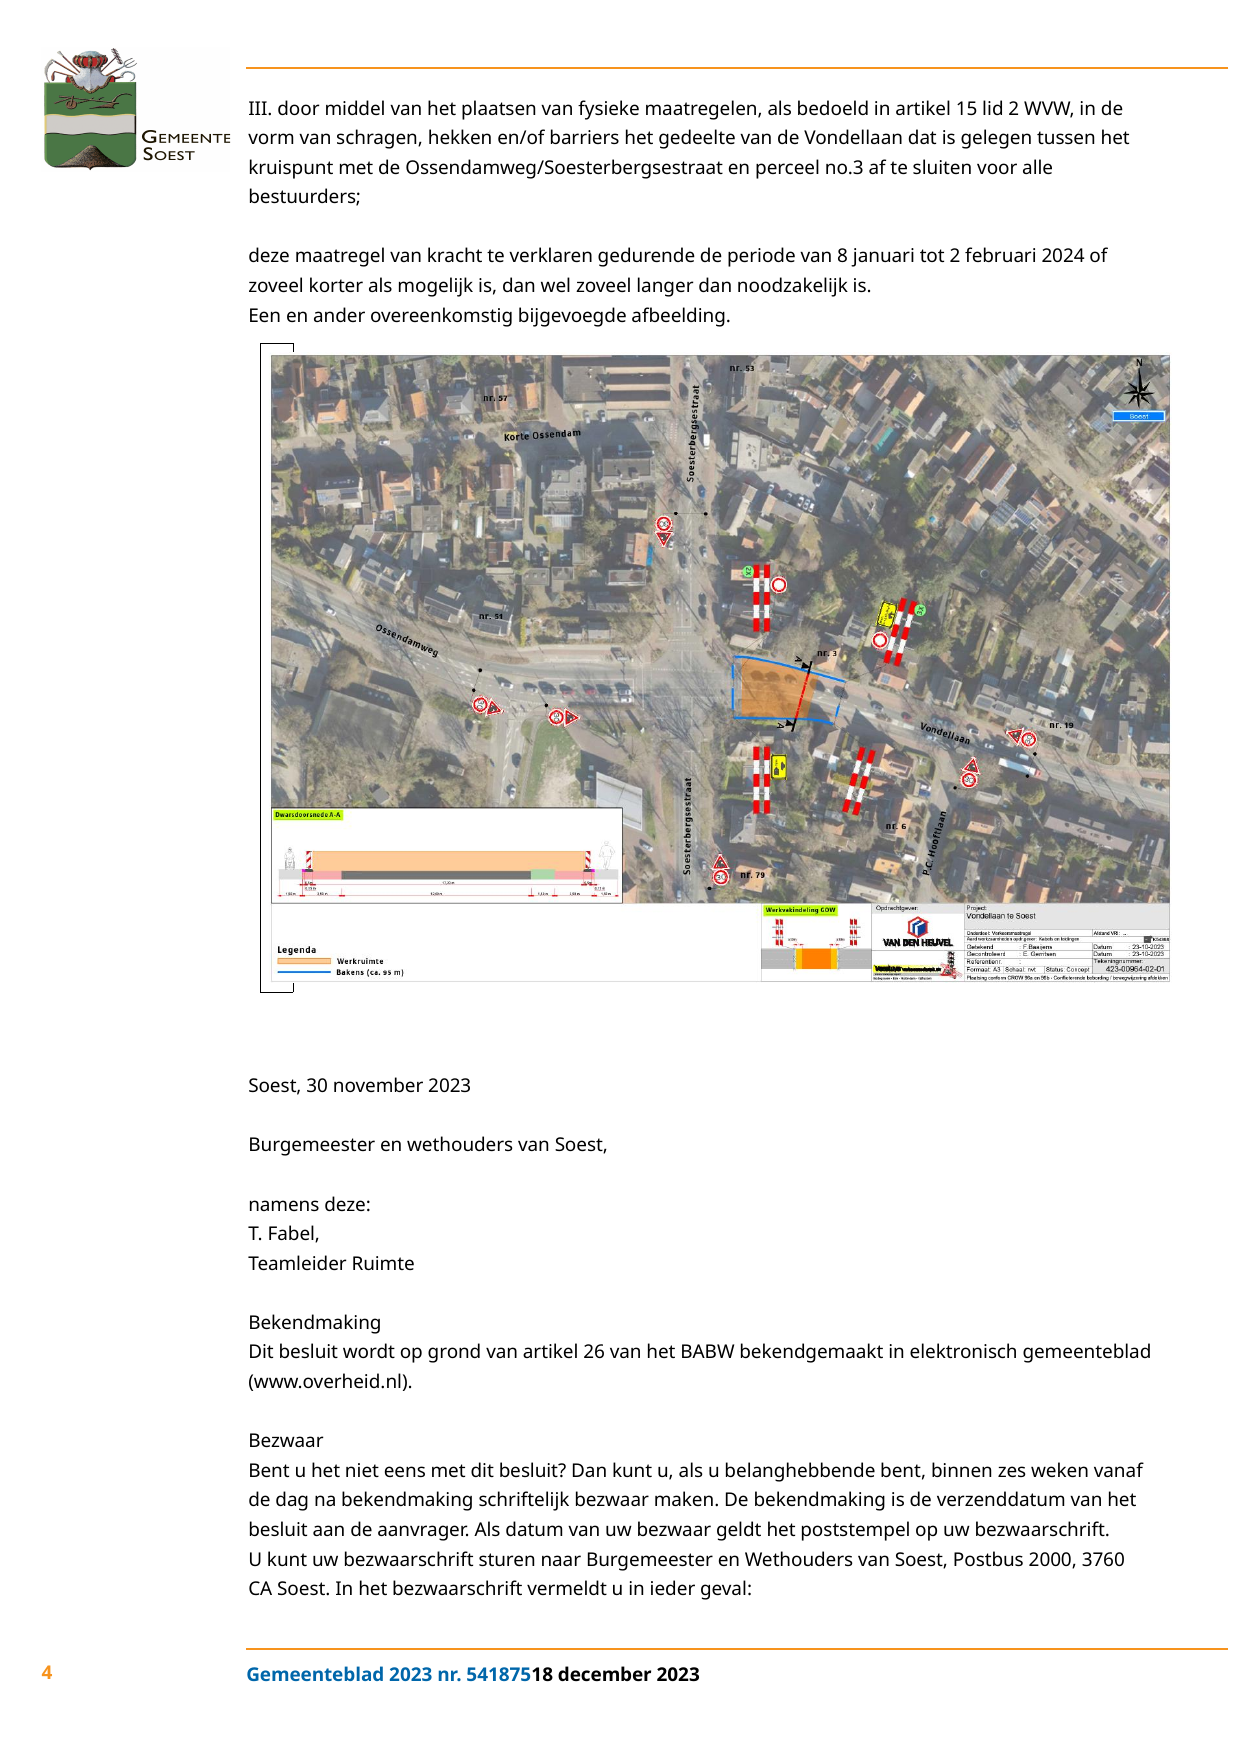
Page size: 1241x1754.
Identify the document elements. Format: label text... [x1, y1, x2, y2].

text Bekendmaking [248, 1309, 1152, 1335]
text Bezwaar [248, 1427, 1152, 1453]
text deze maatregel van kracht te verklaren gedurende de periode van 8 januari tot 2 februari 2024 of zoveel korter als mogelijk is, dan wel zoveel langer dan noodzakelijk is. [248, 243, 1152, 298]
text Dit besluit wordt op grond van artikel 26 van het BABW bekendgemaakt in elektronisch gemeenteblad (www.overheid.nl). [248, 1339, 1152, 1394]
text Een en ander overeenkomstig bijgevoegde afbeelding. [248, 302, 1152, 328]
text Burgemeester en wethouders van Soest, [248, 1132, 1152, 1157]
picture [268, 352, 1173, 983]
text U kunt uw bezwaarschrift sturen naar Burgemeester en Wethouders van Soest, Postbus 2000, 3760 CA Soest. In het bezwaarschrift vermeldt u in ieder geval: [248, 1546, 1152, 1601]
text Soest, 30 november 2023 [248, 1072, 1152, 1098]
text Teamleider Ruimte [248, 1250, 1152, 1276]
text namens deze: [248, 1191, 1152, 1217]
text T. Fabel, [248, 1220, 1152, 1246]
text III. door middel van het plaatsen van fysieke maatregelen, als bedoeld in artikel 15 lid 2 WVW, in de vorm van schragen, hekken en/of barriers het gedeelte van de Vondellaan dat is gelegen tussen het kruispunt met de Ossendamweg/Soesterbergsestraat en perceel no.3 af te sluiten voor alle bestuurders; [248, 95, 1152, 209]
text Bent u het niet eens met dit besluit? Dan kunt u, als u belanghebbende bent, binnen zes weken vanaf de dag na bekendmaking schriftelijk bezwaar maken. De bekendmaking is de verzenddatum van het besluit aan de aanvrager. Als datum van uw bezwaar geldt het poststempel op uw bezwaarschrift. [248, 1457, 1152, 1542]
picture [41, 47, 231, 172]
